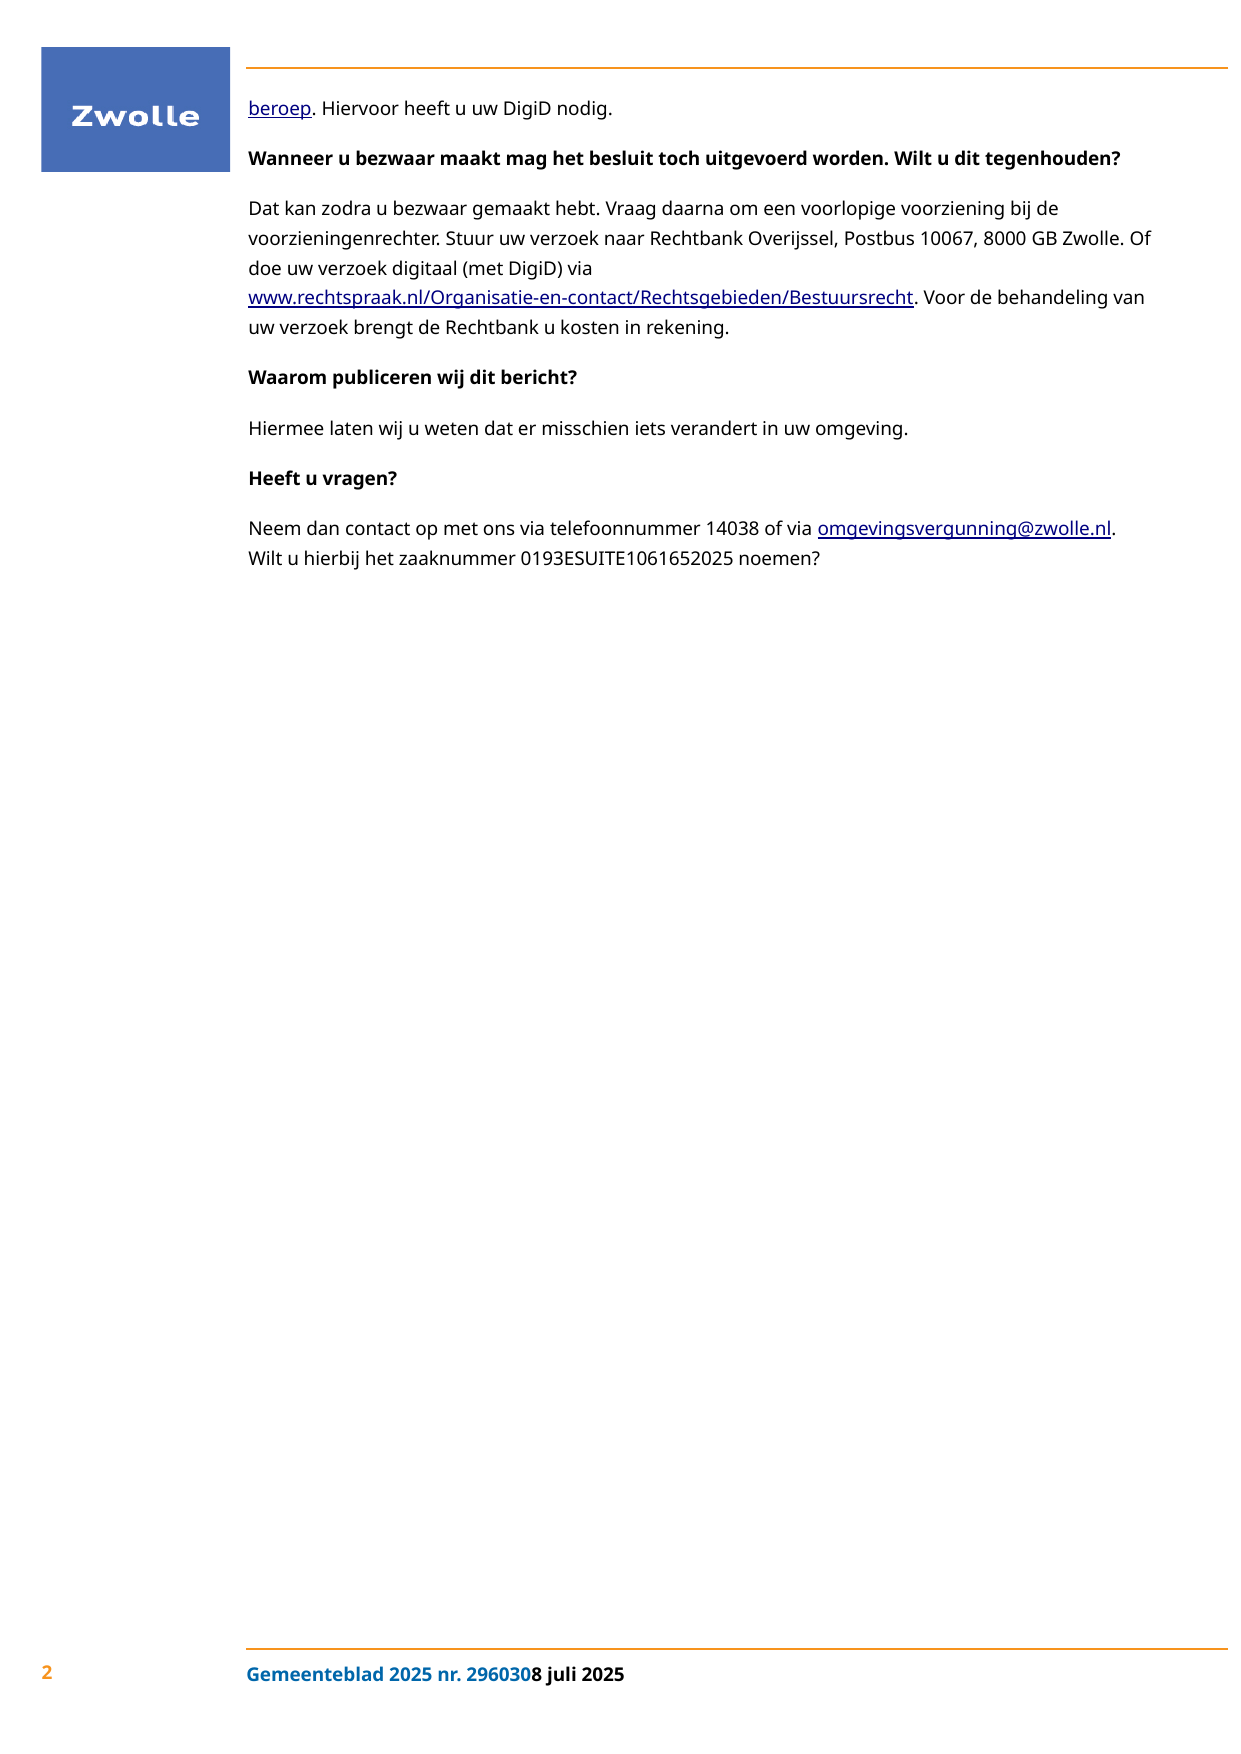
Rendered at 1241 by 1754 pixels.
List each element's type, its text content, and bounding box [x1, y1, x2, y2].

text Waarom publiceren wij dit bericht? [248, 364, 1152, 390]
picture [41, 47, 231, 172]
text Wanneer u bezwaar maakt mag het besluit toch uitgevoerd worden. Wilt u dit tegenhouden? [248, 145, 1152, 171]
text Neem dan contact op met ons via telefoonnummer 14038 of via omgevingsvergunning@zwolle.nl. Wilt u hierbij het zaaknummer 0193ESUITE1061652025 noemen? [248, 516, 1152, 571]
text beroep. Hiervoor heeft u uw DigiD nodig. [248, 95, 1152, 121]
text Hiermee laten wij u weten dat er misschien iets verandert in uw omgeving. [248, 415, 1152, 441]
text Heeft u vragen? [248, 465, 1152, 491]
text Dat kan zodra u bezwaar gemaakt hebt. Vraag daarna om een voorlopige voorziening bij de voorzieningenrechter. Stuur uw verzoek naar Rechtbank Overijssel, Postbus 10067, 8000 GB Zwolle. Of doe uw verzoek digitaal (met DigiD) via www.rechtspraak.nl/Organisatie-en-contact/Rechtsgebieden/Bestuursrecht. Voor de behandeling van uw verzoek brengt de Rechtbank u kosten in rekening. [248, 196, 1152, 340]
